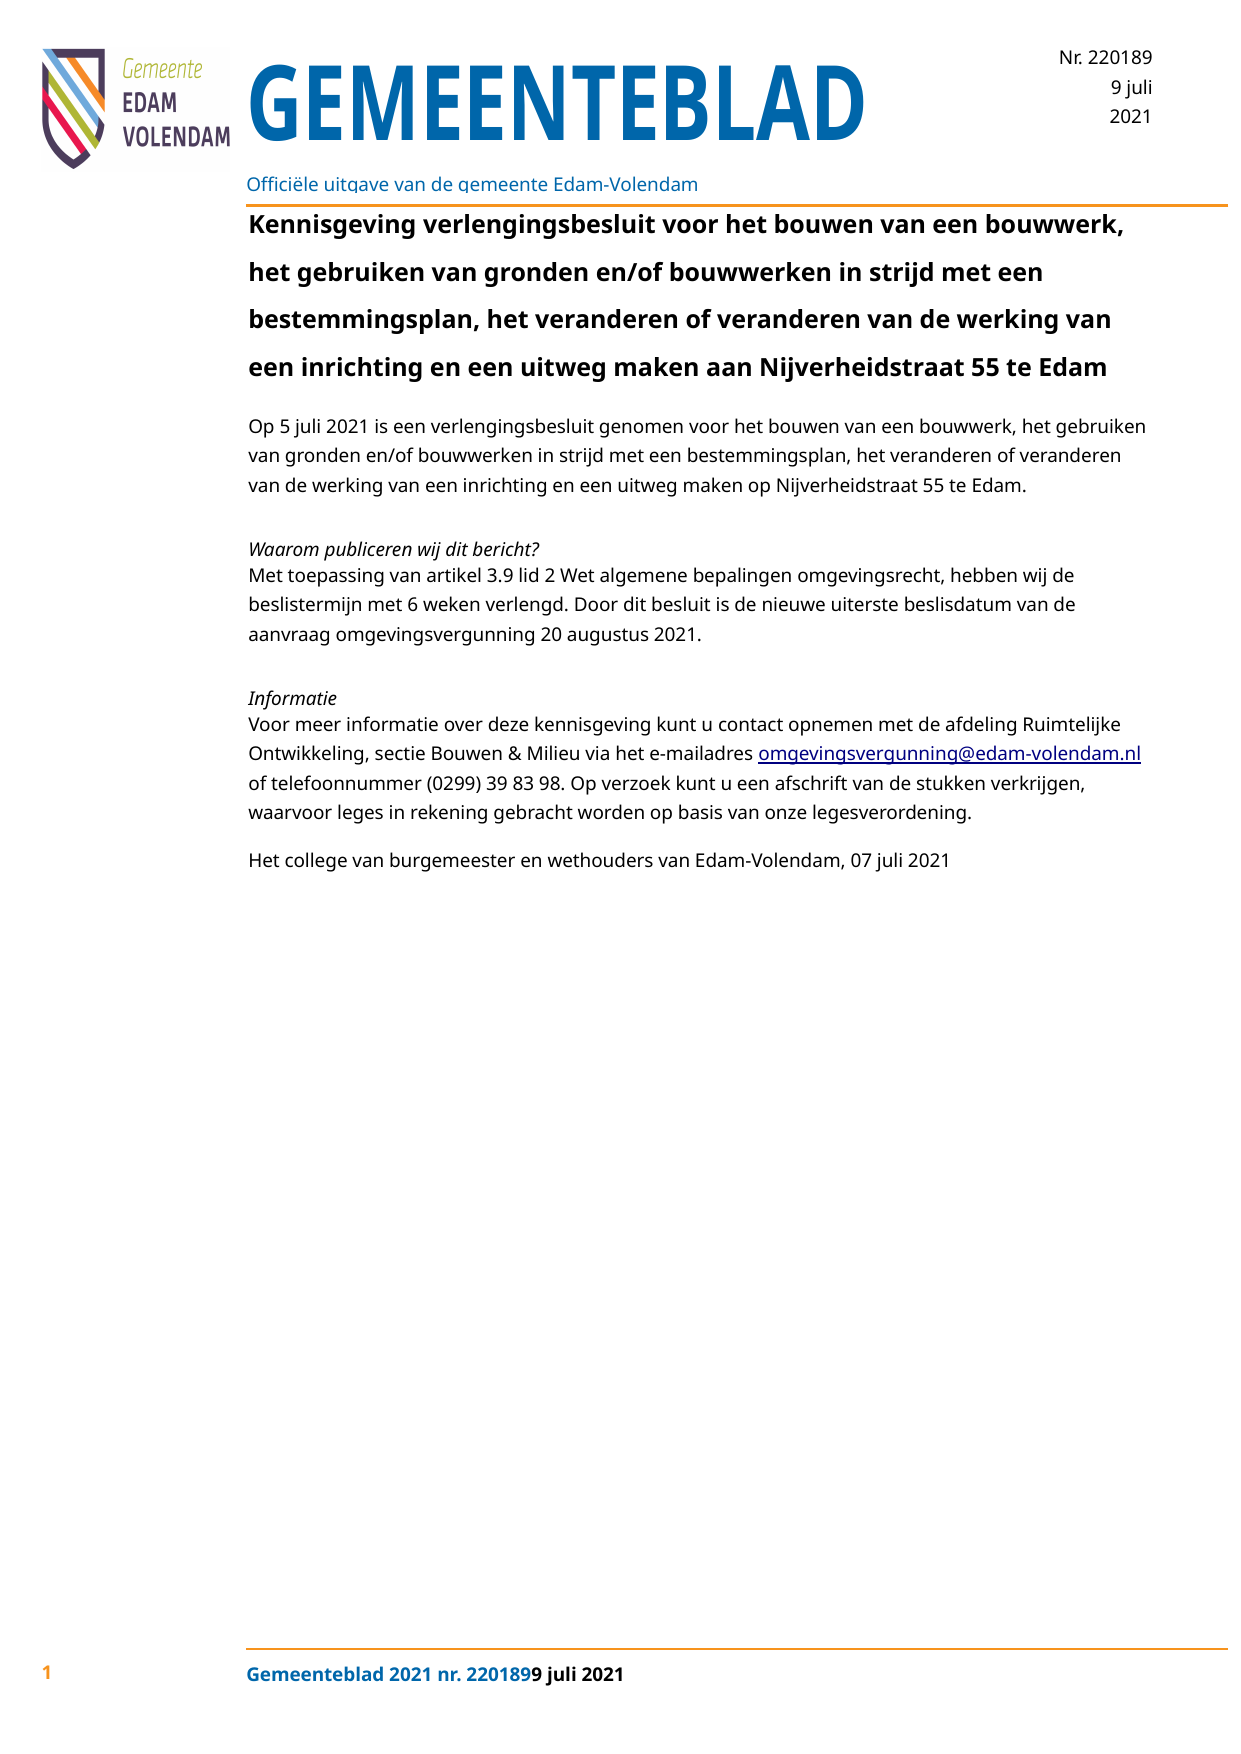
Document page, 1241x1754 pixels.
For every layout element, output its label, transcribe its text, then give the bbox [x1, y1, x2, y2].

text Kennisgeving verlengingsbesluit voor het bouwen van een bouwwerk, het gebruiken van gronden en/of bouwwerken in strijd met een bestemmingsplan, het veranderen of veranderen van de werking van een inrichting en een uitweg maken aan Nijverheidstraat 55 te Edam [248, 207, 1152, 384]
text Op 5 juli 2021 is een verlengingsbesluit genomen voor het bouwen van een bouwwerk, het gebruiken van gronden en/of bouwwerken in strijd met een bestemmingsplan, het veranderen of veranderen van de werking van een inrichting en een uitweg maken op Nijverheidstraat 55 te Edam. [248, 413, 1152, 498]
text Voor meer informatie over deze kennisgeving kunt u contact opnemen met de afdeling Ruimtelijke Ontwikkeling, sectie Bouwen & Milieu via het e-mailadres omgevingsvergunning@edam-volendam.nl of telefoonnummer (0299) 39 83 98. Op verzoek kunt u een afschrift van de stukken verkrijgen, waarvoor leges in rekening gebracht worden op basis van onze legesverordening. [248, 711, 1152, 825]
text Waarom publiceren wij dit bericht? [248, 536, 1152, 562]
text Met toepassing van artikel 3.9 lid 2 Wet algemene bepalingen omgevingsrecht, hebben wij de beslistermijn met 6 weken verlengd. Door dit besluit is de nieuwe uiterste beslisdatum van de aanvraag omgevingsvergunning 20 augustus 2021. [248, 562, 1152, 647]
text Het college van burgemeester en wethouders van Edam-Volendam, 07 juli 2021 [248, 847, 1152, 873]
picture [41, 47, 231, 172]
text Informatie [248, 685, 1152, 711]
